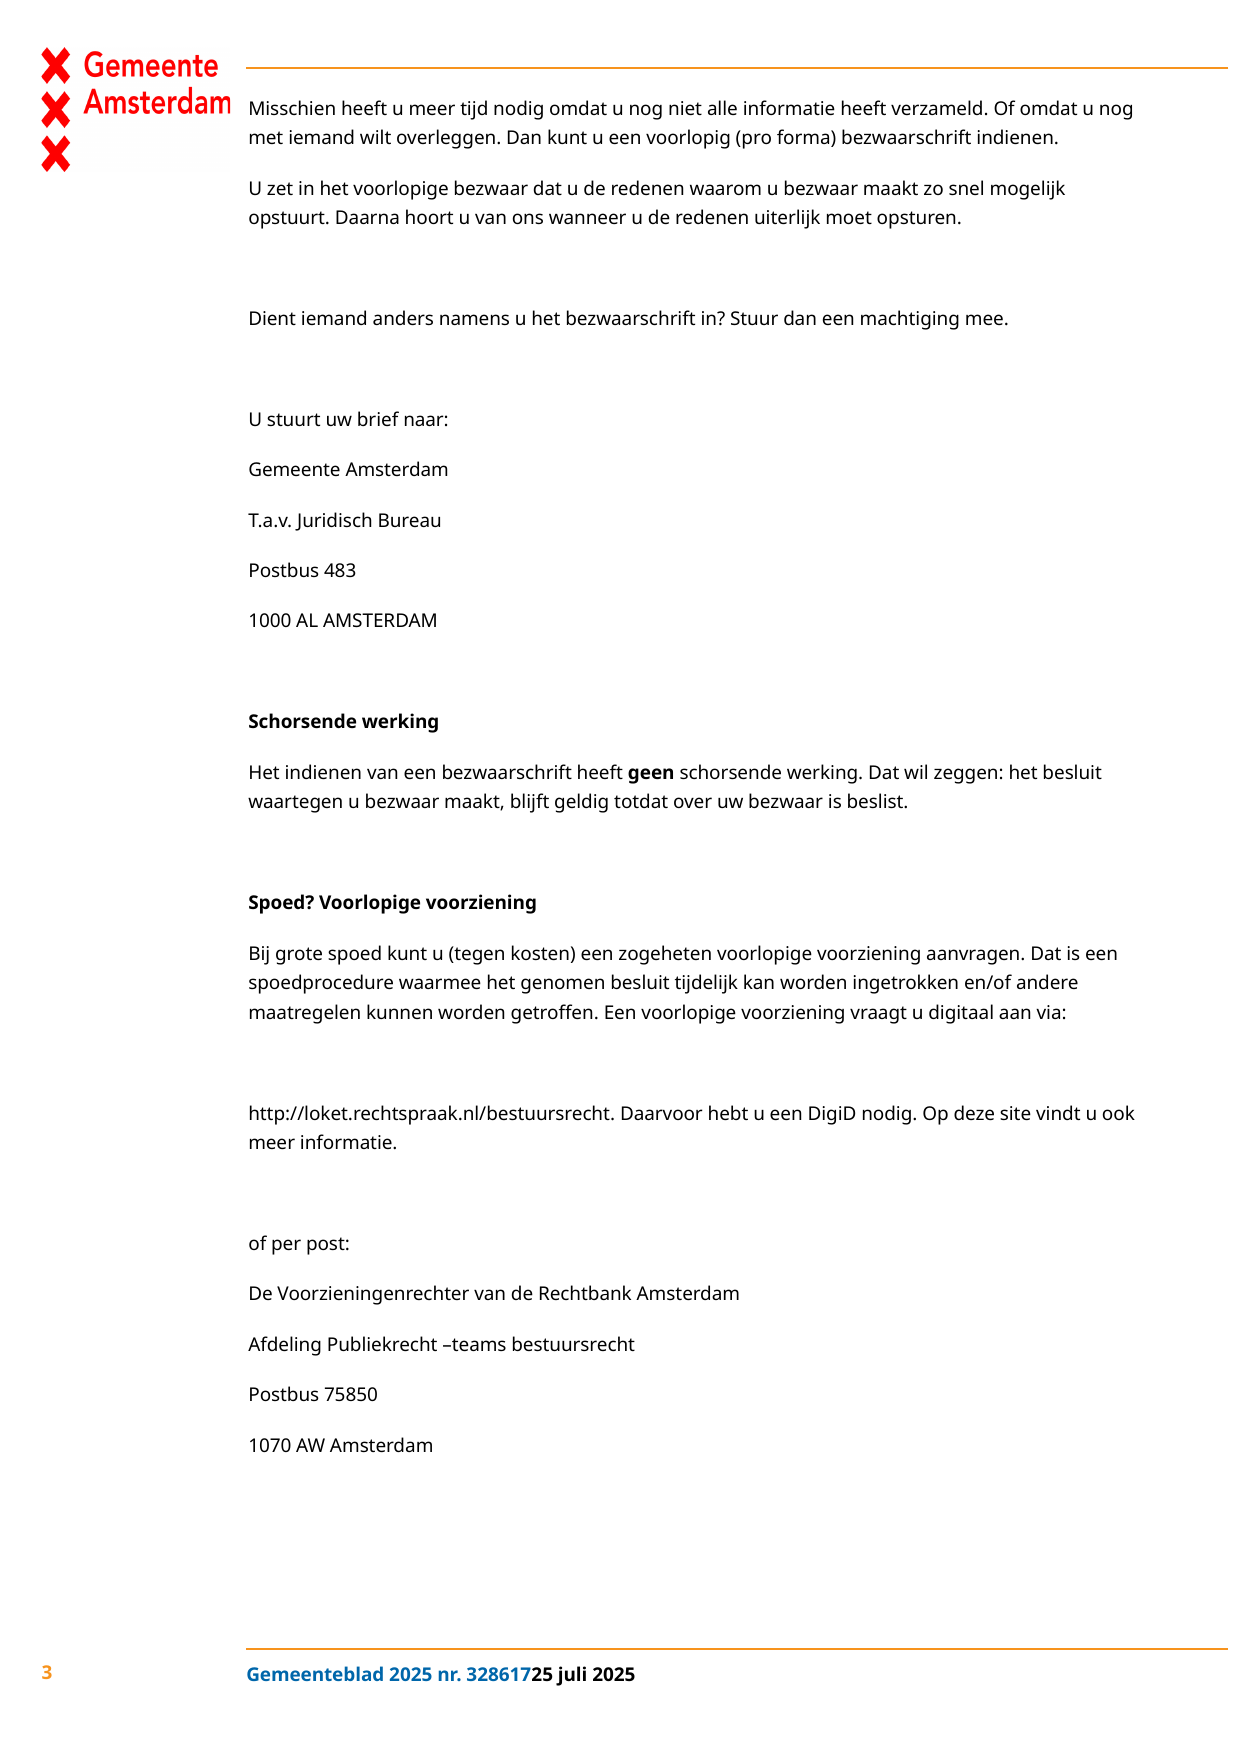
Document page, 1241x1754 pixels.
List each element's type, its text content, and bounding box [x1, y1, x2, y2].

text Postbus 75850 [248, 1381, 1152, 1407]
picture [41, 47, 231, 172]
text Schorsende werking [248, 708, 1152, 734]
text Postbus 483 [248, 557, 1152, 583]
text 1070 AW Amsterdam [248, 1432, 1152, 1458]
text of per post: [248, 1230, 1152, 1256]
text De Voorzieningenrechter van de Rechtbank Amsterdam [248, 1281, 1152, 1306]
text Dient iemand anders namens u het bezwaarschrift in? Stuur dan een machtiging mee. [248, 305, 1152, 331]
text 1000 AL AMSTERDAM [248, 608, 1152, 633]
text T.a.v. Juridisch Bureau [248, 507, 1152, 533]
text Het indienen van een bezwaarschrift heeft geen schorsende werking. Dat wil zeggen: het besluit waartegen u bezwaar maakt, blijft geldig totdat over uw bezwaar is beslist. [248, 759, 1152, 814]
text Spoed? Voorlopige voorziening [248, 889, 1152, 915]
text U zet in het voorlopige bezwaar dat u de redenen waarom u bezwaar maakt zo snel mogelijk opstuurt. Daarna hoort u van ons wanneer u de redenen uiterlijk moet opsturen. [248, 175, 1152, 230]
text Bij grote spoed kunt u (tegen kosten) een zogeheten voorlopige voorziening aanvragen. Dat is een spoedprocedure waarmee het genomen besluit tijdelijk kan worden ingetrokken en/of andere maatregelen kunnen worden getroffen. Een voorlopige voorziening vraagt u digitaal aan via: [248, 940, 1152, 1025]
text Misschien heeft u meer tijd nodig omdat u nog niet alle informatie heeft verzameld. Of omdat u nog met iemand wilt overleggen. Dan kunt u een voorlopig (pro forma) bezwaarschrift indienen. [248, 95, 1152, 150]
text http://loket.rechtspraak.nl/bestuursrecht. Daarvoor hebt u een DigiD nodig. Op deze site vindt u ook meer informatie. [248, 1100, 1152, 1155]
text U stuurt uw brief naar: [248, 406, 1152, 432]
text Gemeente Amsterdam [248, 456, 1152, 482]
text Afdeling Publiekrecht –teams bestuursrecht [248, 1331, 1152, 1357]
